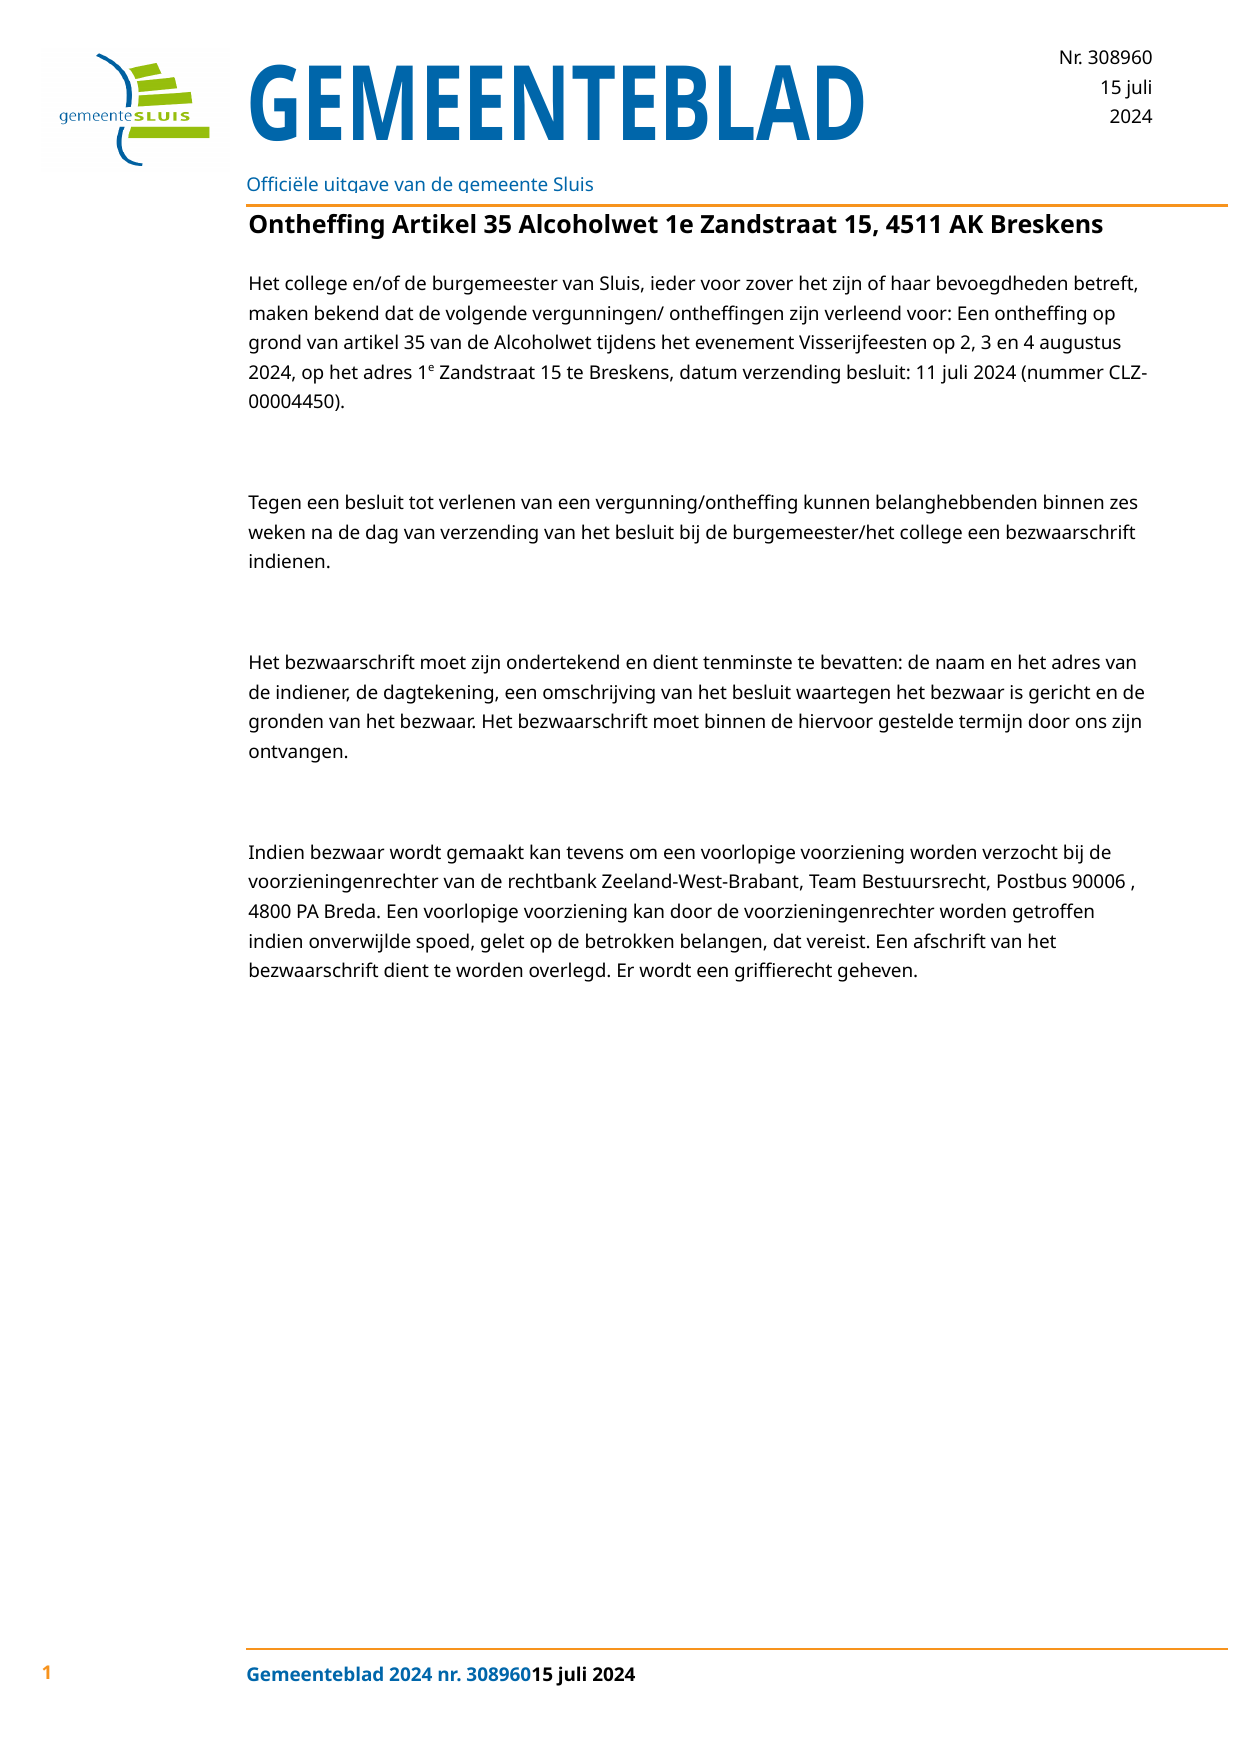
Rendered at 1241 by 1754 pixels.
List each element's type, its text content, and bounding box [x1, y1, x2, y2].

text Tegen een besluit tot verlenen van een vergunning/ontheffing kunnen belanghebbenden binnen zes weken na de dag van verzending van het besluit bij de burgemeester/het college een bezwaarschrift indienen. [248, 489, 1152, 574]
text Het college en/of de burgemeester van Sluis, ieder voor zover het zijn of haar bevoegdheden betreft, maken bekend dat de volgende vergunningen/ ontheffingen zijn verleend voor: Een ontheffing op grond van artikel 35 van de Alcoholwet tijdens het evenement Visserijfeesten op 2, 3 en 4 augustus 2024, op het adres 1e Zandstraat 15 te Breskens, datum verzending besluit: 11 juli 2024 (nummer CLZ-00004450). [248, 270, 1152, 414]
picture [41, 47, 231, 172]
text Het bezwaarschrift moet zijn ondertekend en dient tenminste te bevatten: de naam en het adres van de indiener, de dagtekening, een omschrijving van het besluit waartegen het bezwaar is gericht en de gronden van het bezwaar. Het bezwaarschrift moet binnen de hiervoor gestelde termijn door ons zijn ontvangen. [248, 649, 1152, 764]
text Ontheffing Artikel 35 Alcoholwet 1e Zandstraat 15, 4511 AK Breskens [248, 207, 1152, 241]
text Indien bezwaar wordt gemaakt kan tevens om een voorlopige voorziening worden verzocht bij de voorzieningenrechter van de rechtbank Zeeland-West-Brabant, Team Bestuursrecht, Postbus 90006 , 4800 PA Breda. Een voorlopige voorziening kan door de voorzieningenrechter worden getroffen indien onverwijlde spoed, gelet op de betrokken belangen, dat vereist. Een afschrift van het bezwaarschrift dient te worden overlegd. Er wordt een griffierecht geheven. [248, 839, 1152, 983]
